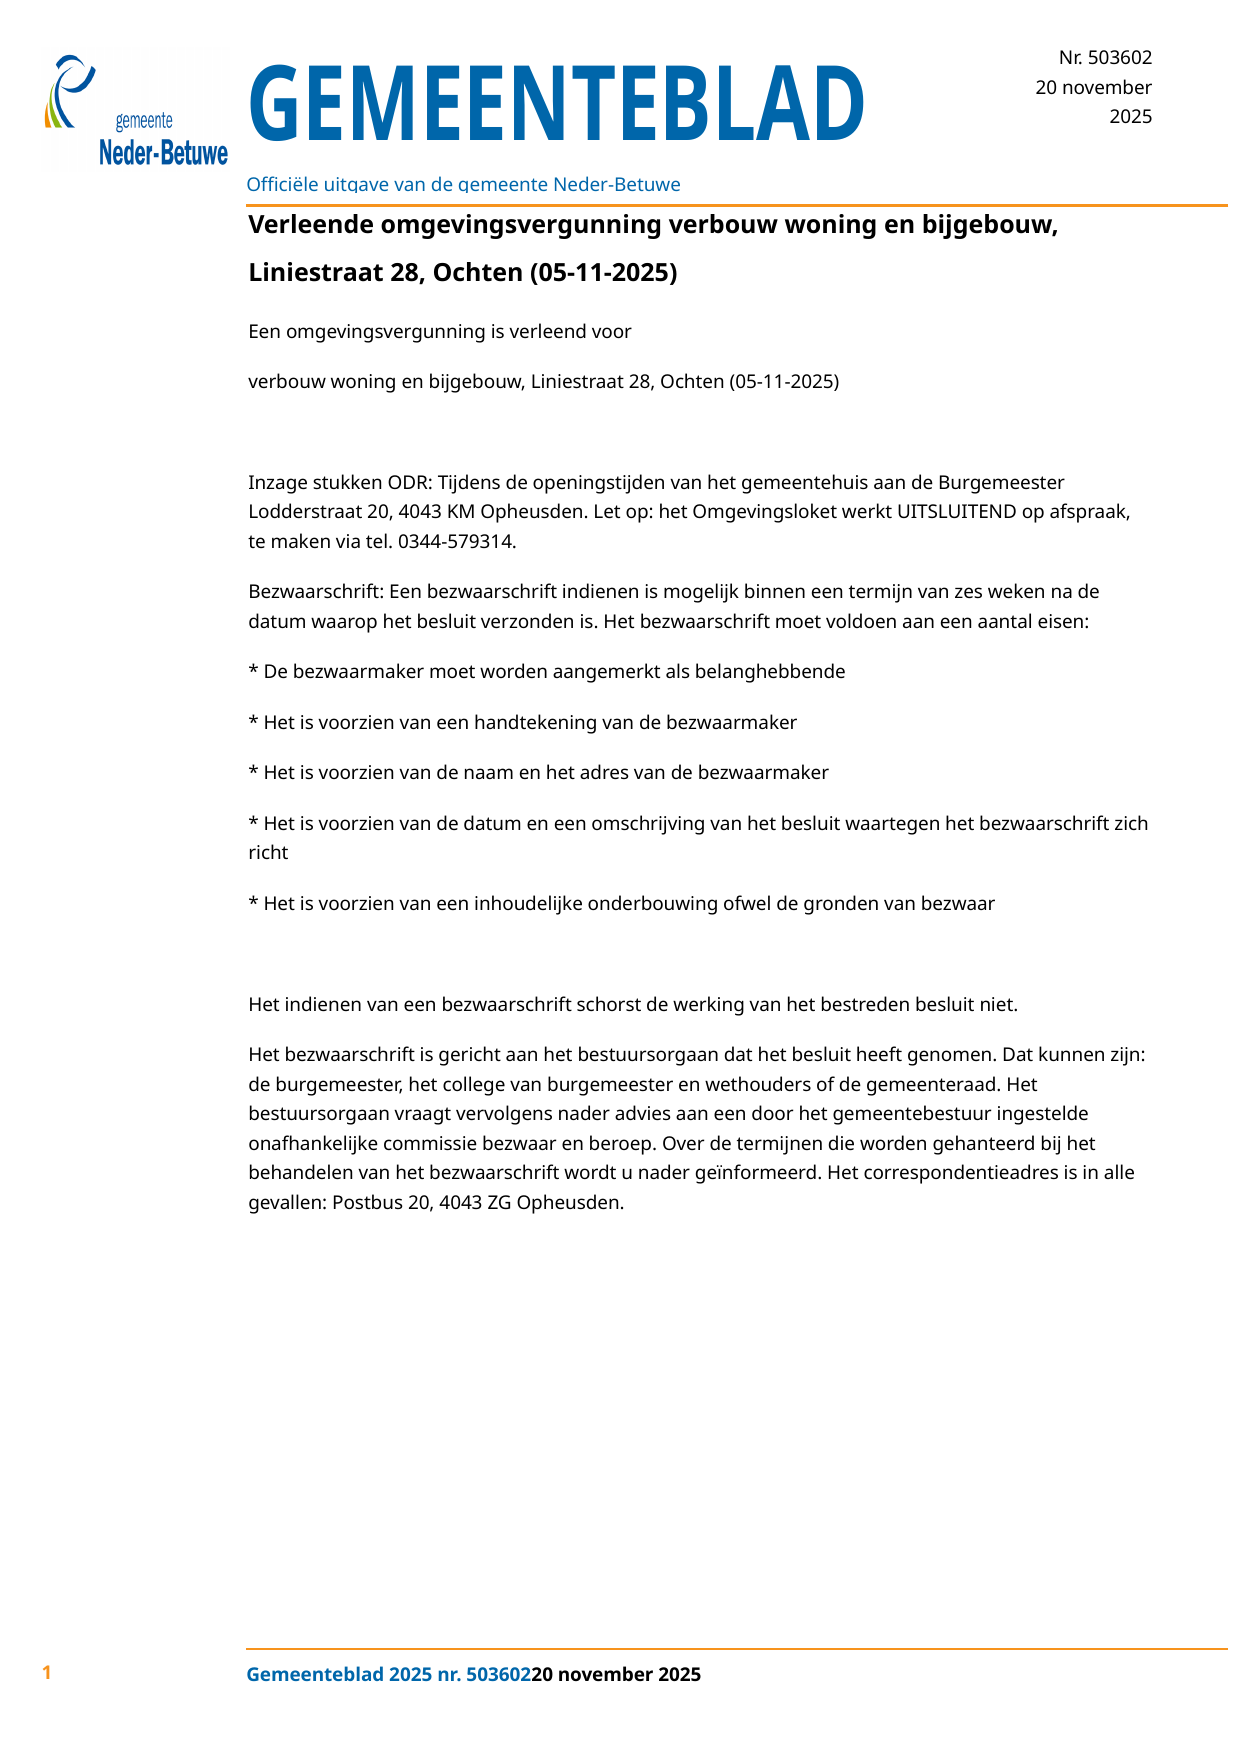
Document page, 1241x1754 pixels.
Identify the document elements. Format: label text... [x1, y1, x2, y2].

text Het bezwaarschrift is gericht aan het bestuursorgaan dat het besluit heeft genomen. Dat kunnen zijn: de burgemeester, het college van burgemeester en wethouders of de gemeenteraad. Het bestuursorgaan vraagt vervolgens nader advies aan een door het gemeentebestuur ingestelde onafhankelijke commissie bezwaar en beroep. Over de termijnen die worden gehanteerd bij het behandelen van het bezwaarschrift wordt u nader geïnformeerd. Het correspondentieadres is in alle gevallen: Postbus 20, 4043 ZG Opheusden. [248, 1041, 1152, 1215]
text * Het is voorzien van een handtekening van de bezwaarmaker [248, 709, 1152, 735]
text Inzage stukken ODR: Tijdens de openingstijden van het gemeentehuis aan de Burgemeester Lodderstraat 20, 4043 KM Opheusden. Let op: het Omgevingsloket werkt UITSLUITEND op afspraak, te maken via tel. 0344-579314. [248, 469, 1152, 554]
text Een omgevingsvergunning is verleend voor [248, 318, 1152, 344]
text verbouw woning en bijgebouw, Liniestraat 28, Ochten (05-11-2025) [248, 368, 1152, 394]
text Bezwaarschrift: Een bezwaarschrift indienen is mogelijk binnen een termijn van zes weken na de datum waarop het besluit verzonden is. Het bezwaarschrift moet voldoen aan een aantal eisen: [248, 579, 1152, 634]
text * De bezwaarmaker moet worden aangemerkt als belanghebbende [248, 659, 1152, 684]
text Het indienen van een bezwaarschrift schorst de werking van het bestreden besluit niet. [248, 991, 1152, 1017]
text * Het is voorzien van de naam en het adres van de bezwaarmaker [248, 759, 1152, 785]
text * Het is voorzien van de datum en een omschrijving van het besluit waartegen het bezwaarschrift zich richt [248, 810, 1152, 865]
text Verleende omgevingsvergunning verbouw woning en bijgebouw, Liniestraat 28, Ochten (05-11-2025) [248, 207, 1152, 288]
picture [41, 47, 231, 172]
text * Het is voorzien van een inhoudelijke onderbouwing ofwel de gronden van bezwaar [248, 890, 1152, 916]
